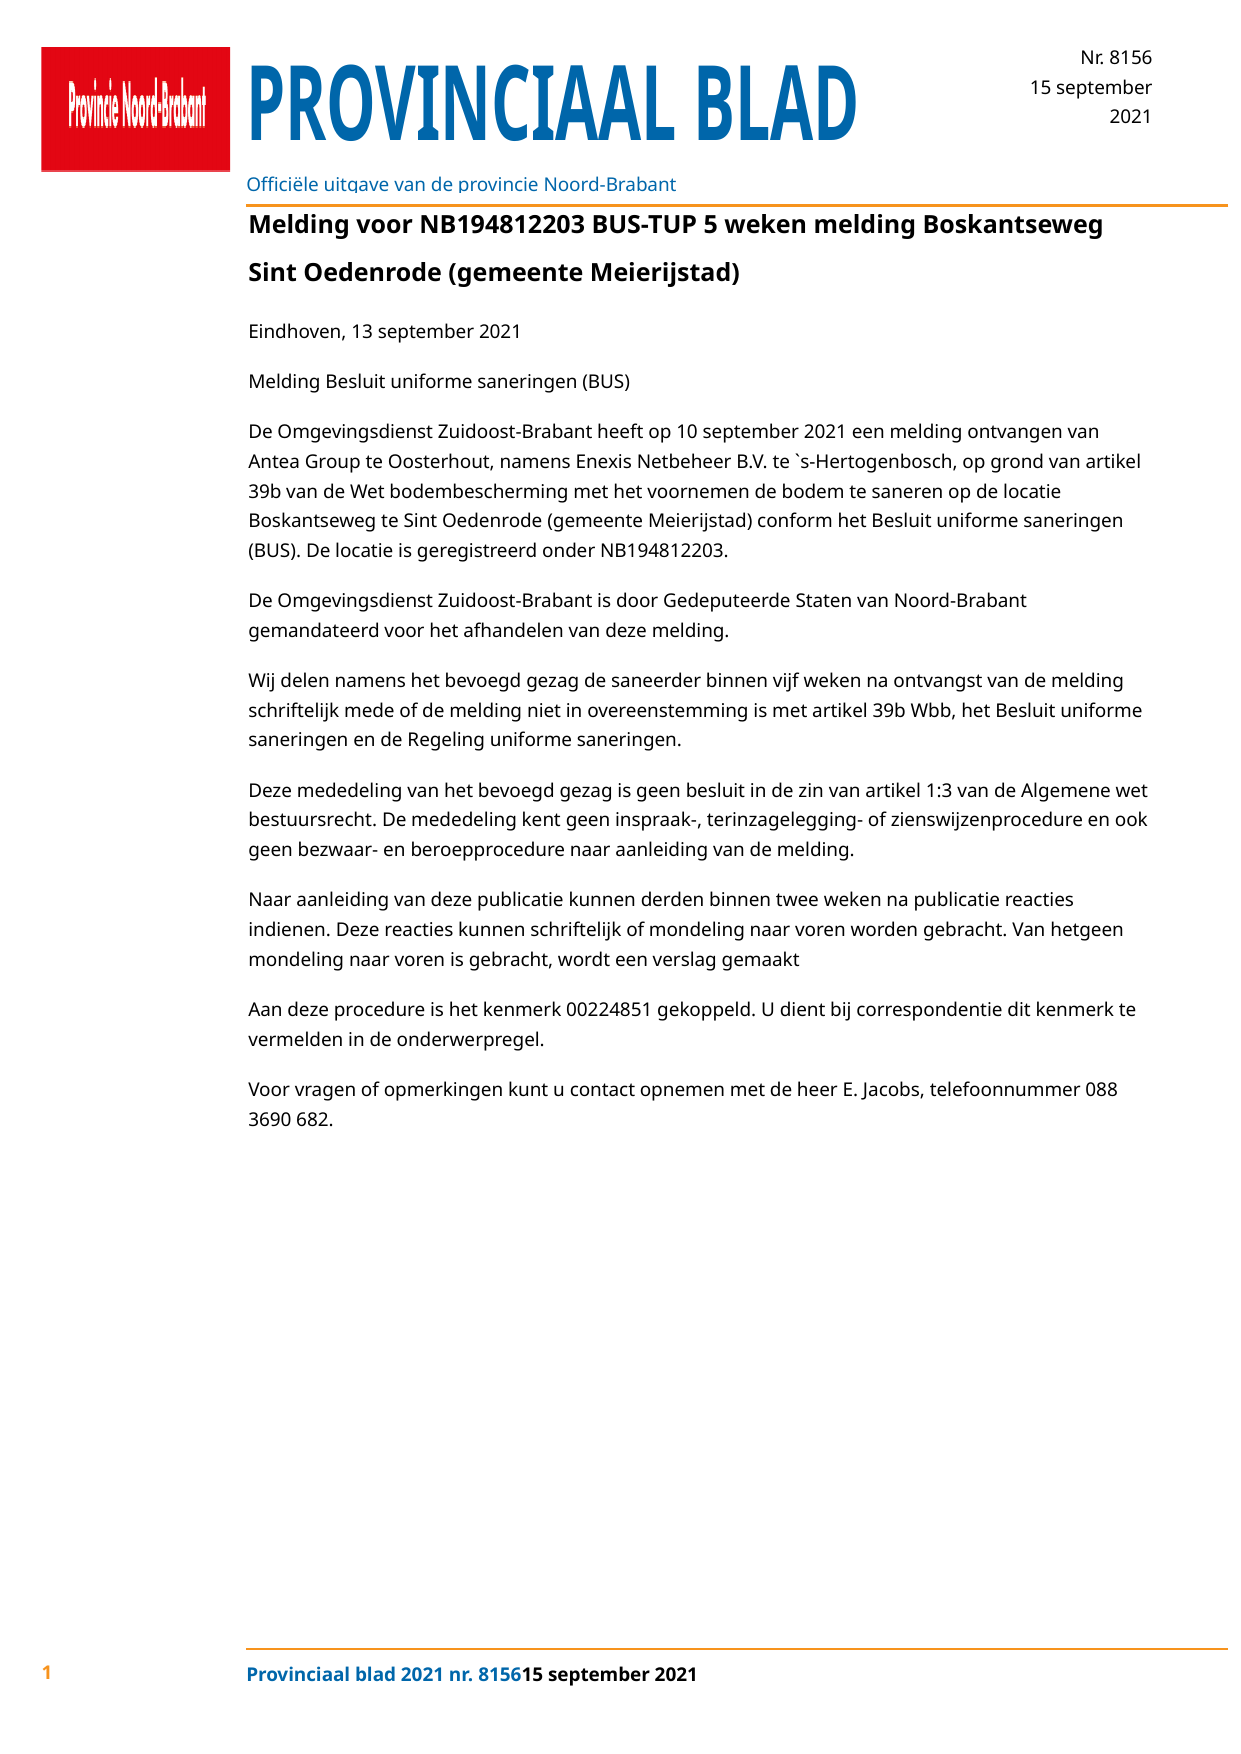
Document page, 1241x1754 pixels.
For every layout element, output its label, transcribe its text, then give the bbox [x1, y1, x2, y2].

text Melding Besluit uniforme saneringen (BUS) [248, 368, 1152, 394]
picture [41, 47, 231, 172]
text Melding voor NB194812203 BUS-TUP 5 weken melding Boskantseweg Sint Oedenrode (gemeente Meierijstad) [248, 207, 1152, 288]
text Naar aanleiding van deze publicatie kunnen derden binnen twee weken na publicatie reacties indienen. Deze reacties kunnen schriftelijk of mondeling naar voren worden gebracht. Van hetgeen mondeling naar voren is gebracht, wordt een verslag gemaakt [248, 887, 1152, 972]
text Voor vragen of opmerkingen kunt u contact opnemen met de heer E. Jacobs, telefoonnummer 088 3690 682. [248, 1076, 1152, 1132]
text Deze mededeling van het bevoegd gezag is geen besluit in de zin van artikel 1:3 van de Algemene wet bestuursrecht. De mededeling kent geen inspraak-, terinzagelegging- of zienswijzenprocedure en ook geen bezwaar- en beroepprocedure naar aanleiding van de melding. [248, 777, 1152, 862]
text Aan deze procedure is het kenmerk 00224851 gekoppeld. U dient bij correspondentie dit kenmerk te vermelden in de onderwerpregel. [248, 996, 1152, 1052]
text Wij delen namens het bevoegd gezag de saneerder binnen vijf weken na ontvangst van de melding schriftelijk mede of de melding niet in overeenstemming is met artikel 39b Wbb, het Besluit uniforme saneringen en de Regeling uniforme saneringen. [248, 667, 1152, 752]
text De Omgevingsdienst Zuidoost-Brabant heeft op 10 september 2021 een melding ontvangen van Antea Group te Oosterhout, namens Enexis Netbeheer B.V. te `s-Hertogenbosch, op grond van artikel 39b van de Wet bodembescherming met het voornemen de bodem te saneren op de locatie Boskantseweg te Sint Oedenrode (gemeente Meierijstad) conform het Besluit uniforme saneringen (BUS). De locatie is geregistreerd onder NB194812203. [248, 419, 1152, 563]
text De Omgevingsdienst Zuidoost-Brabant is door Gedeputeerde Staten van Noord-Brabant gemandateerd voor het afhandelen van deze melding. [248, 587, 1152, 643]
text Eindhoven, 13 september 2021 [248, 318, 1152, 344]
